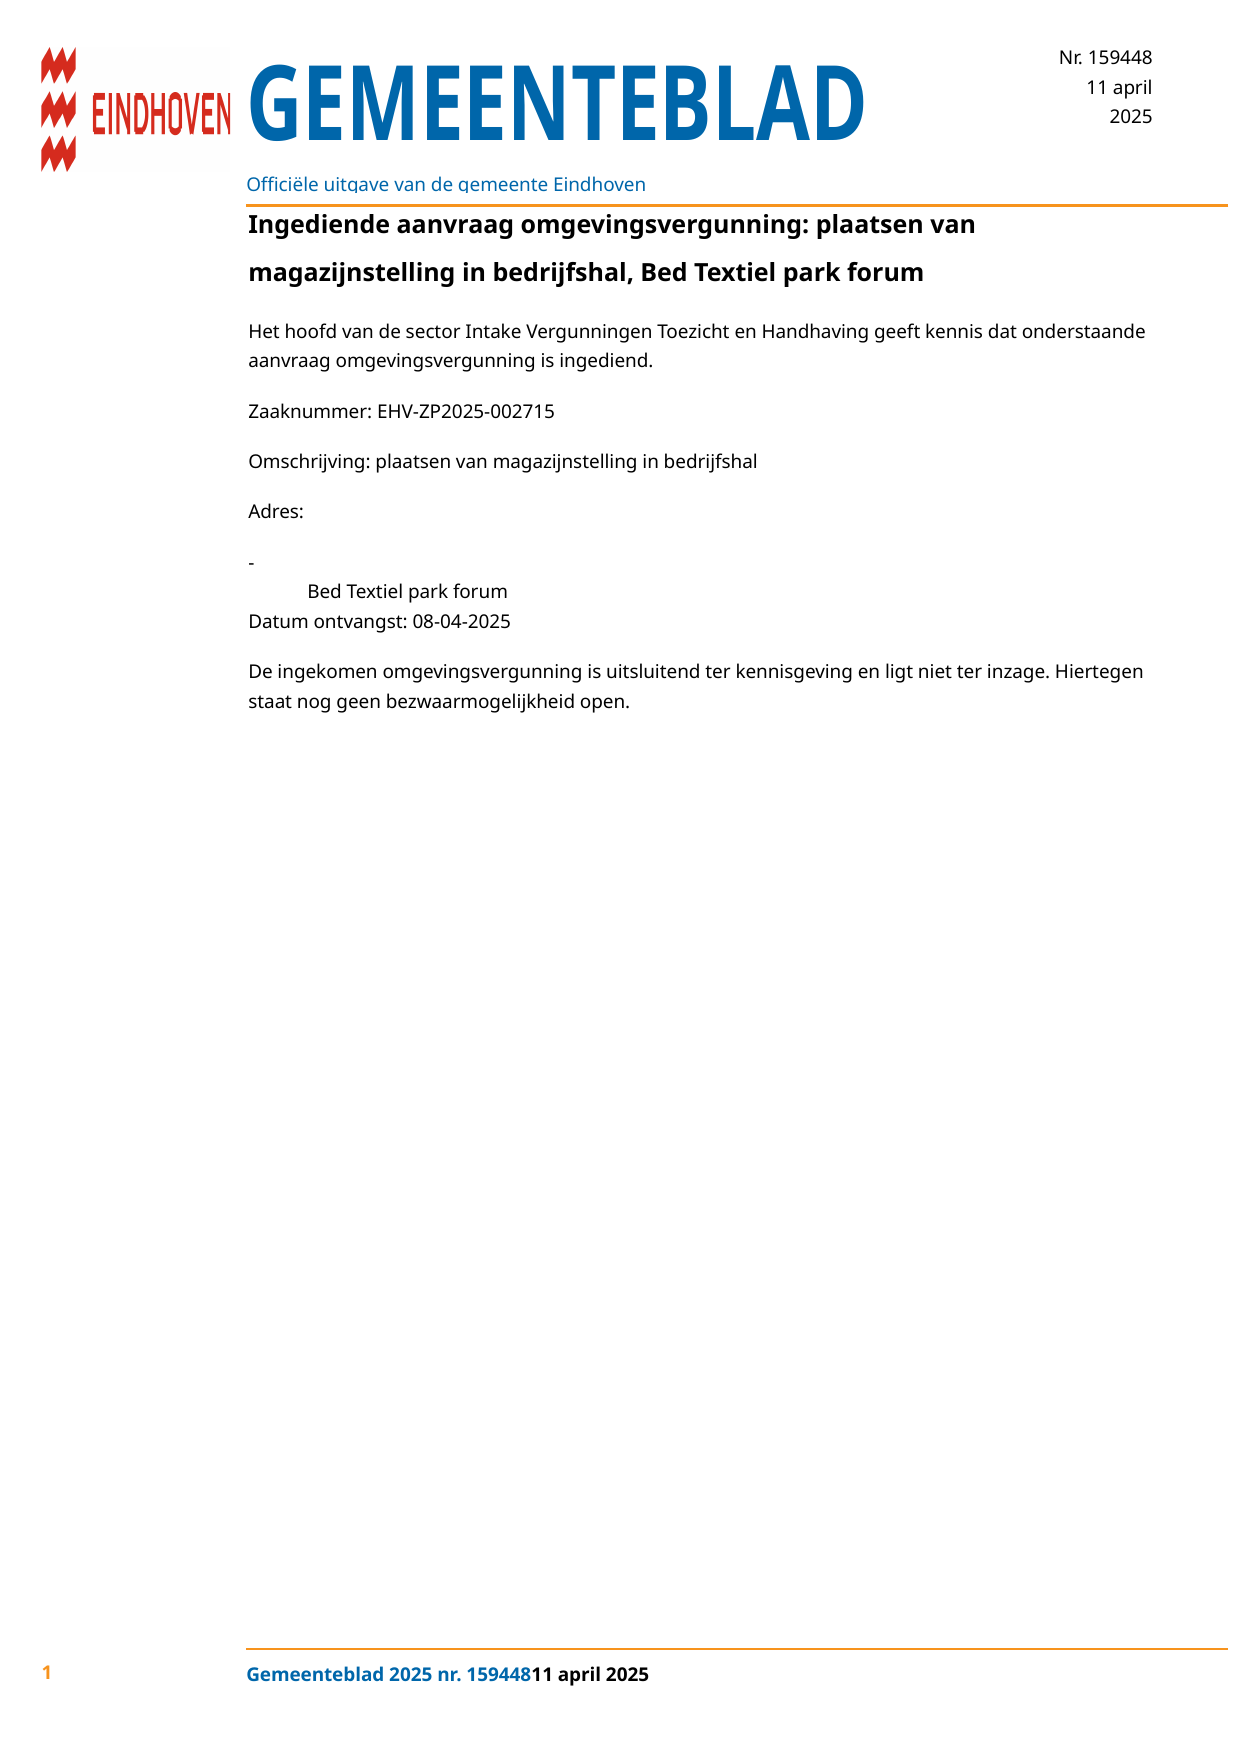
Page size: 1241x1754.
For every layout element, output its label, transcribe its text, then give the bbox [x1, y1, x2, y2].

text Zaaknummer: EHV-ZP2025-002715 [248, 398, 1152, 424]
list Bed Textiel park forum [248, 579, 1152, 604]
text De ingekomen omgevingsvergunning is uitsluitend ter kennisgeving en ligt niet ter inzage. Hiertegen staat nog geen bezwaarmogelijkheid open. [248, 659, 1152, 714]
picture [41, 47, 231, 172]
text Ingediende aanvraag omgevingsvergunning: plaatsen van magazijnstelling in bedrijfshal, Bed Textiel park forum [248, 207, 1152, 288]
text Datum ontvangst: 08-04-2025 [248, 608, 1152, 634]
text Adres: [248, 499, 1152, 524]
text Omschrijving: plaatsen van magazijnstelling in bedrijfshal [248, 448, 1152, 474]
text Het hoofd van de sector Intake Vergunningen Toezicht en Handhaving geeft kennis dat onderstaande aanvraag omgevingsvergunning is ingediend. [248, 318, 1152, 373]
